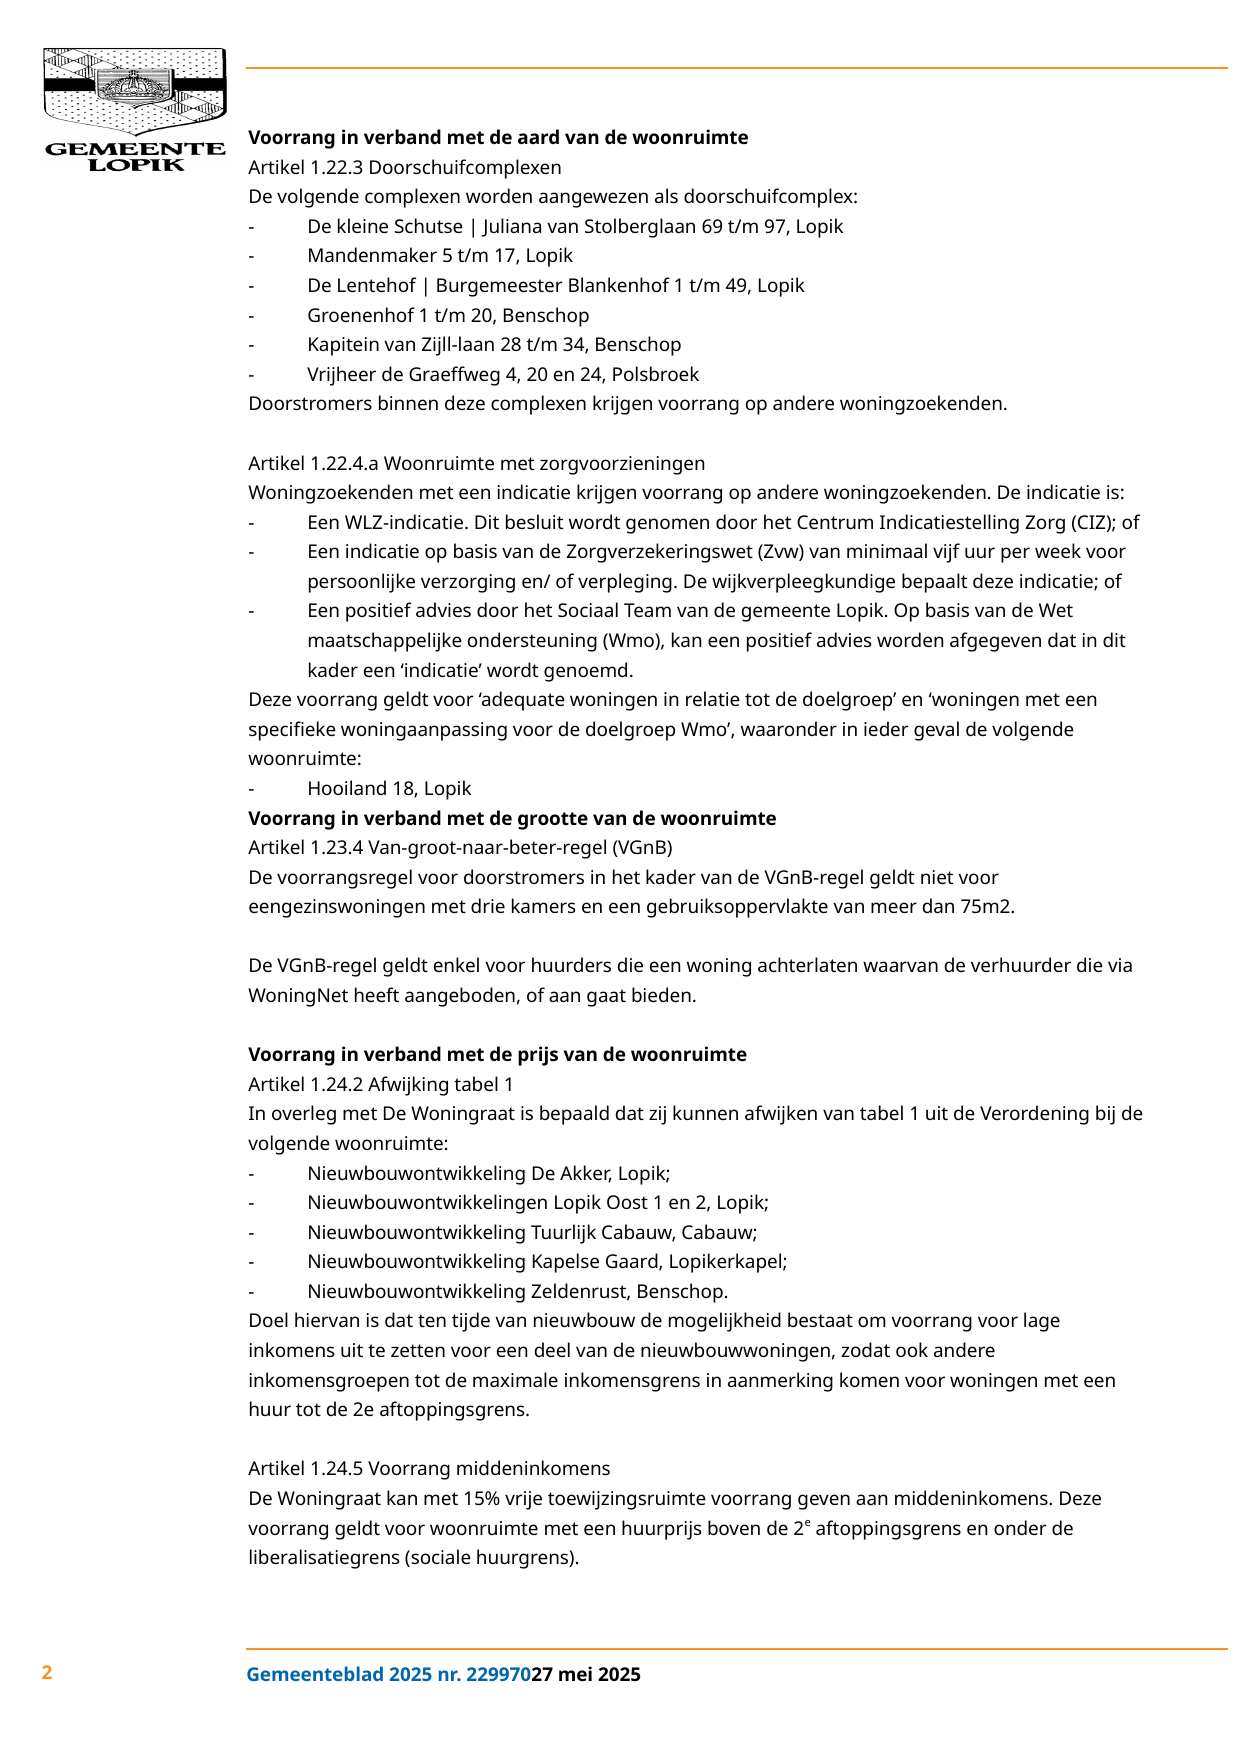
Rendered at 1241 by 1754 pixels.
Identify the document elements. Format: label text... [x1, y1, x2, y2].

list Mandenmaker 5 t/m 17, Lopik [248, 243, 1152, 268]
text De Woningraat kan met 15% vrije toewijzingsruimte voorrang geven aan middeninkomens. Deze voorrang geldt voor woonruimte met een huurprijs boven de 2e aftoppingsgrens en onder de liberalisatiegrens (sociale huurgrens). [248, 1485, 1152, 1570]
list Een WLZ-indicatie. Dit besluit wordt genomen door het Centrum Indicatiestelling Zorg (CIZ); of [248, 509, 1152, 535]
list Nieuwbouwontwikkelingen Lopik Oost 1 en 2, Lopik; [248, 1189, 1152, 1215]
text Woningzoekenden met een indicatie krijgen voorrang op andere woningzoekenden. De indicatie is: [248, 479, 1152, 505]
list Kapitein van Zijll-laan 28 t/m 34, Benschop [248, 331, 1152, 357]
text De volgende complexen worden aangewezen als doorschuifcomplex: [248, 183, 1152, 209]
list Nieuwbouwontwikkeling Zeldenrust, Benschop. [248, 1278, 1152, 1304]
list De Lentehof | Burgemeester Blankenhof 1 t/m 49, Lopik [248, 272, 1152, 298]
text Deze voorrang geldt voor ‘adequate woningen in relatie tot de doelgroep’ en ‘woningen met een specifieke woningaanpassing voor de doelgroep Wmo’, waaronder in ieder geval de volgende woonruimte: [248, 686, 1152, 771]
list Een positief advies door het Sociaal Team van de gemeente Lopik. Op basis van de Wet maatschappelijke ondersteuning (Wmo), kan een positief advies worden afgegeven dat in dit kader een ‘indicatie’ wordt genoemd. [248, 598, 1152, 683]
text Artikel 1.24.5 Voorrang middeninkomens [248, 1456, 1152, 1481]
list Nieuwbouwontwikkeling Tuurlijk Cabauw, Cabauw; [248, 1219, 1152, 1245]
list Vrijheer de Graeffweg 4, 20 en 24, Polsbroek [248, 361, 1152, 387]
text Doel hiervan is dat ten tijde van nieuwbouw de mogelijkheid bestaat om voorrang voor lage inkomens uit te zetten voor een deel van de nieuwbouwwoningen, zodat ook andere inkomensgroepen tot de maximale inkomensgrens in aanmerking komen voor woningen met een huur tot de 2e aftoppingsgrens. [248, 1308, 1152, 1422]
picture [41, 47, 231, 172]
text Doorstromers binnen deze complexen krijgen voorrang op andere woningzoekenden. [248, 391, 1152, 416]
list Nieuwbouwontwikkeling De Akker, Lopik; [248, 1160, 1152, 1186]
text Artikel 1.24.2 Afwijking tabel 1 [248, 1071, 1152, 1097]
list Hooiland 18, Lopik [248, 775, 1152, 801]
text Artikel 1.22.3 Doorschuifcomplexen [248, 154, 1152, 180]
text Artikel 1.23.4 Van-groot-naar-beter-regel (VGnB) [248, 834, 1152, 860]
text De voorrangsregel voor doorstromers in het kader van de VGnB-regel geldt niet voor eengezinswoningen met drie kamers en een gebruiksoppervlakte van meer dan 75m2. [248, 864, 1152, 919]
text Voorrang in verband met de prijs van de woonruimte [248, 1041, 1152, 1067]
text Voorrang in verband met de aard van de woonruimte [248, 124, 1152, 150]
text In overleg met De Woningraat is bepaald dat zij kunnen afwijken van tabel 1 uit de Verordening bij de volgende woonruimte: [248, 1101, 1152, 1156]
list Nieuwbouwontwikkeling Kapelse Gaard, Lopikerkapel; [248, 1248, 1152, 1274]
list Groenenhof 1 t/m 20, Benschop [248, 302, 1152, 328]
text Artikel 1.22.4.a Woonruimte met zorgvoorzieningen [248, 450, 1152, 476]
list Een indicatie op basis van de Zorgverzekeringswet (Zvw) van minimaal vijf uur per week voor persoonlijke verzorging en/ of verpleging. De wijkverpleegkundige bepaalt deze indicatie; of [248, 538, 1152, 594]
text De VGnB-regel geldt enkel voor huurders die een woning achterlaten waarvan de verhuurder die via WoningNet heeft aangeboden, of aan gaat bieden. [248, 953, 1152, 1008]
list De kleine Schutse | Juliana van Stolberglaan 69 t/m 97, Lopik [248, 213, 1152, 239]
text Voorrang in verband met de grootte van de woonruimte [248, 805, 1152, 831]
